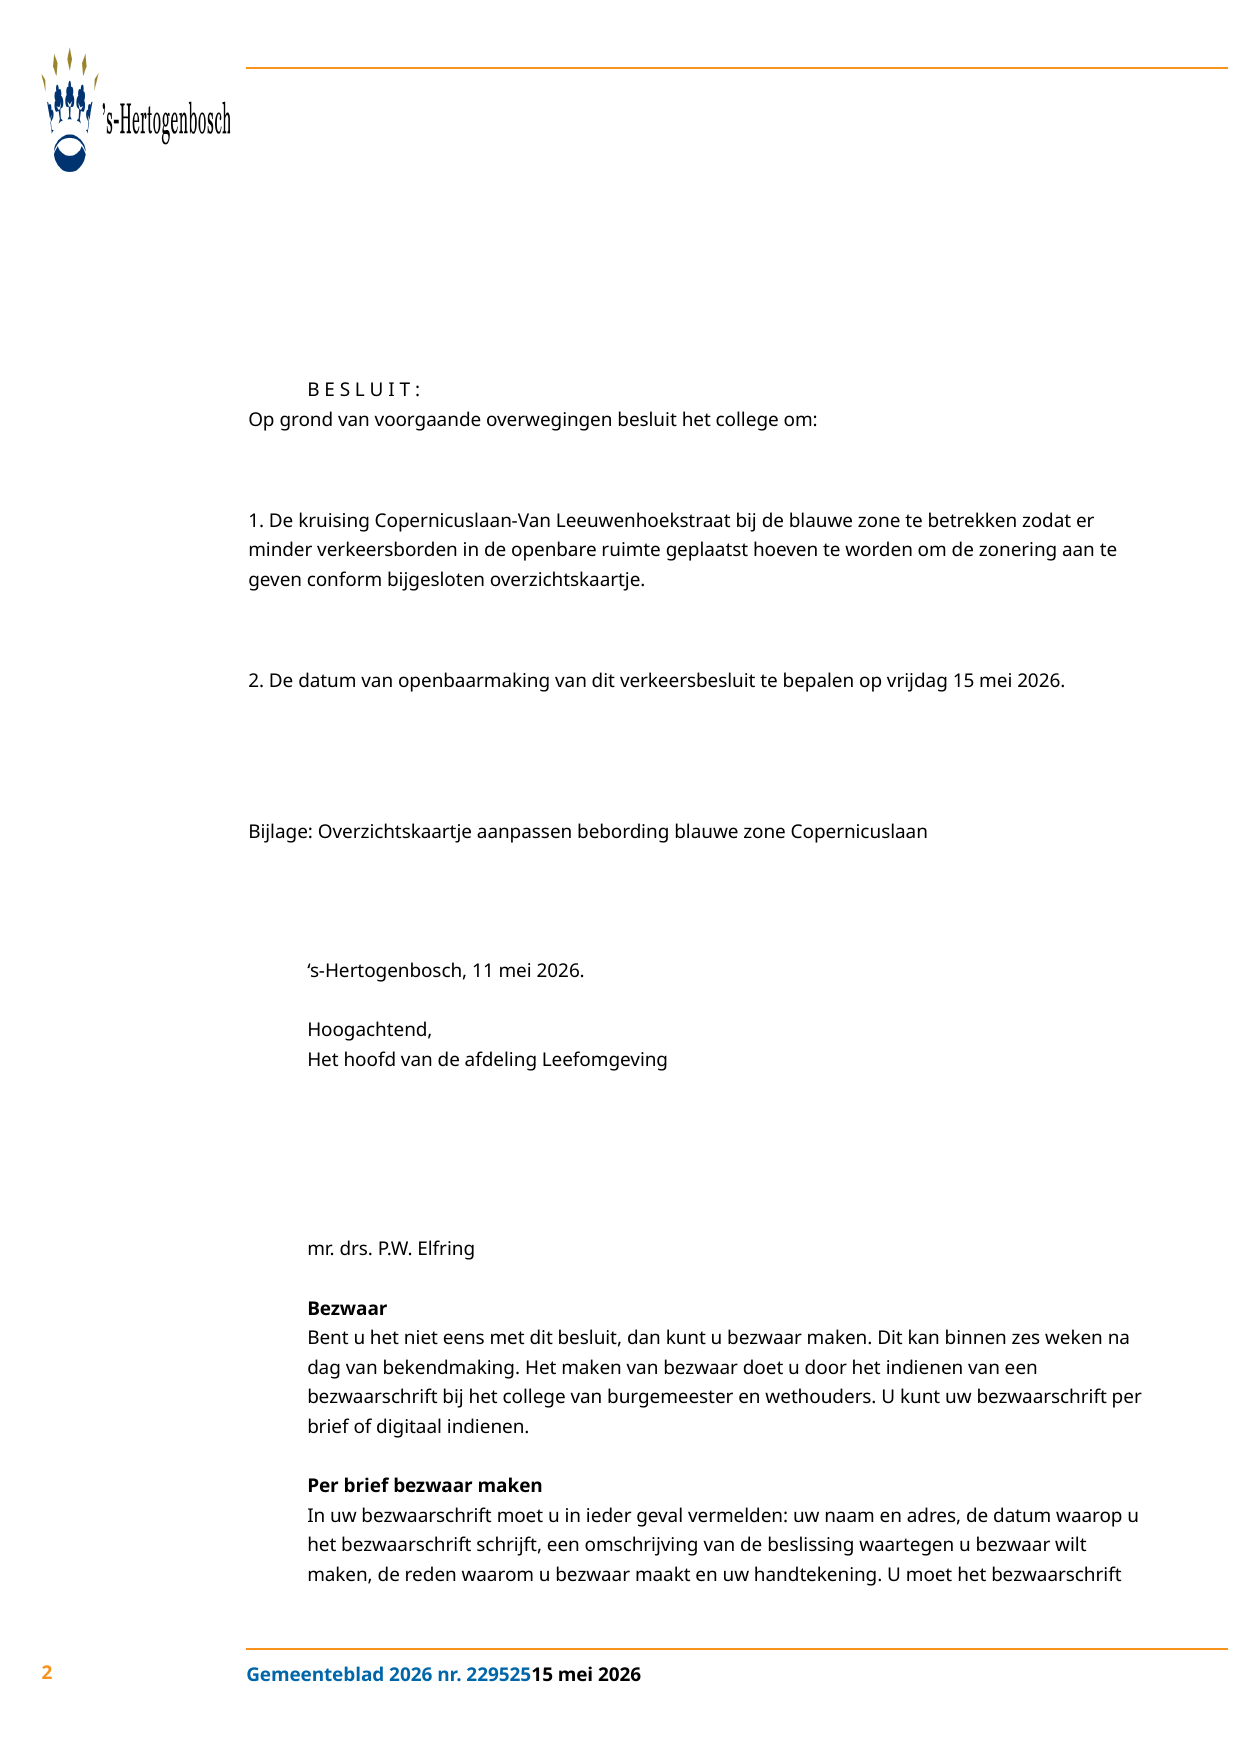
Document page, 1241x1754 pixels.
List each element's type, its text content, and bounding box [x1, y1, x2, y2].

list ‘s-Hertogenbosch, 11 mei 2026. [248, 957, 1152, 983]
list Per brief bezwaar maken [248, 1472, 1152, 1498]
text 2. De datum van openbaarmaking van dit verkeersbesluit te bepalen op vrijdag 15 mei 2026. [248, 667, 1152, 693]
list Het hoofd van de afdeling Leefomgeving [248, 1046, 1152, 1072]
text 1. De kruising Copernicuslaan-Van Leeuwenhoekstraat bij de blauwe zone te betrekken zodat er minder verkeersborden in de openbare ruimte geplaatst hoeven te worden om de zonering aan te geven conform bijgesloten overzichtskaartje. [248, 507, 1152, 592]
list mr. drs. P.W. Elfring [248, 1236, 1152, 1261]
list Hoogachtend, [248, 1016, 1152, 1042]
text Bijlage: Overzichtskaartje aanpassen bebording blauwe zone Copernicuslaan [248, 818, 1152, 844]
list In uw bezwaarschrift moet u in ieder geval vermelden: uw naam en adres, de datum waarop u het bezwaarschrift schrijft, een omschrijving van de beslissing waartegen u bezwaar wilt maken, de reden waarom u bezwaar maakt en uw handtekening. U moet het bezwaarschrift [248, 1502, 1152, 1587]
picture [41, 47, 231, 172]
list Bent u het niet eens met dit besluit, dan kunt u bezwaar maken. Dit kan binnen zes weken na dag van bekendmaking. Het maken van bezwaar doet u door het indienen van een bezwaarschrift bij het college van burgemeester en wethouders. U kunt uw bezwaarschrift per brief of digitaal indienen. [248, 1324, 1152, 1439]
text Op grond van voorgaande overwegingen besluit het college om: [248, 406, 1152, 432]
list B E S L U I T : [248, 376, 1152, 402]
list Bezwaar [248, 1295, 1152, 1321]
